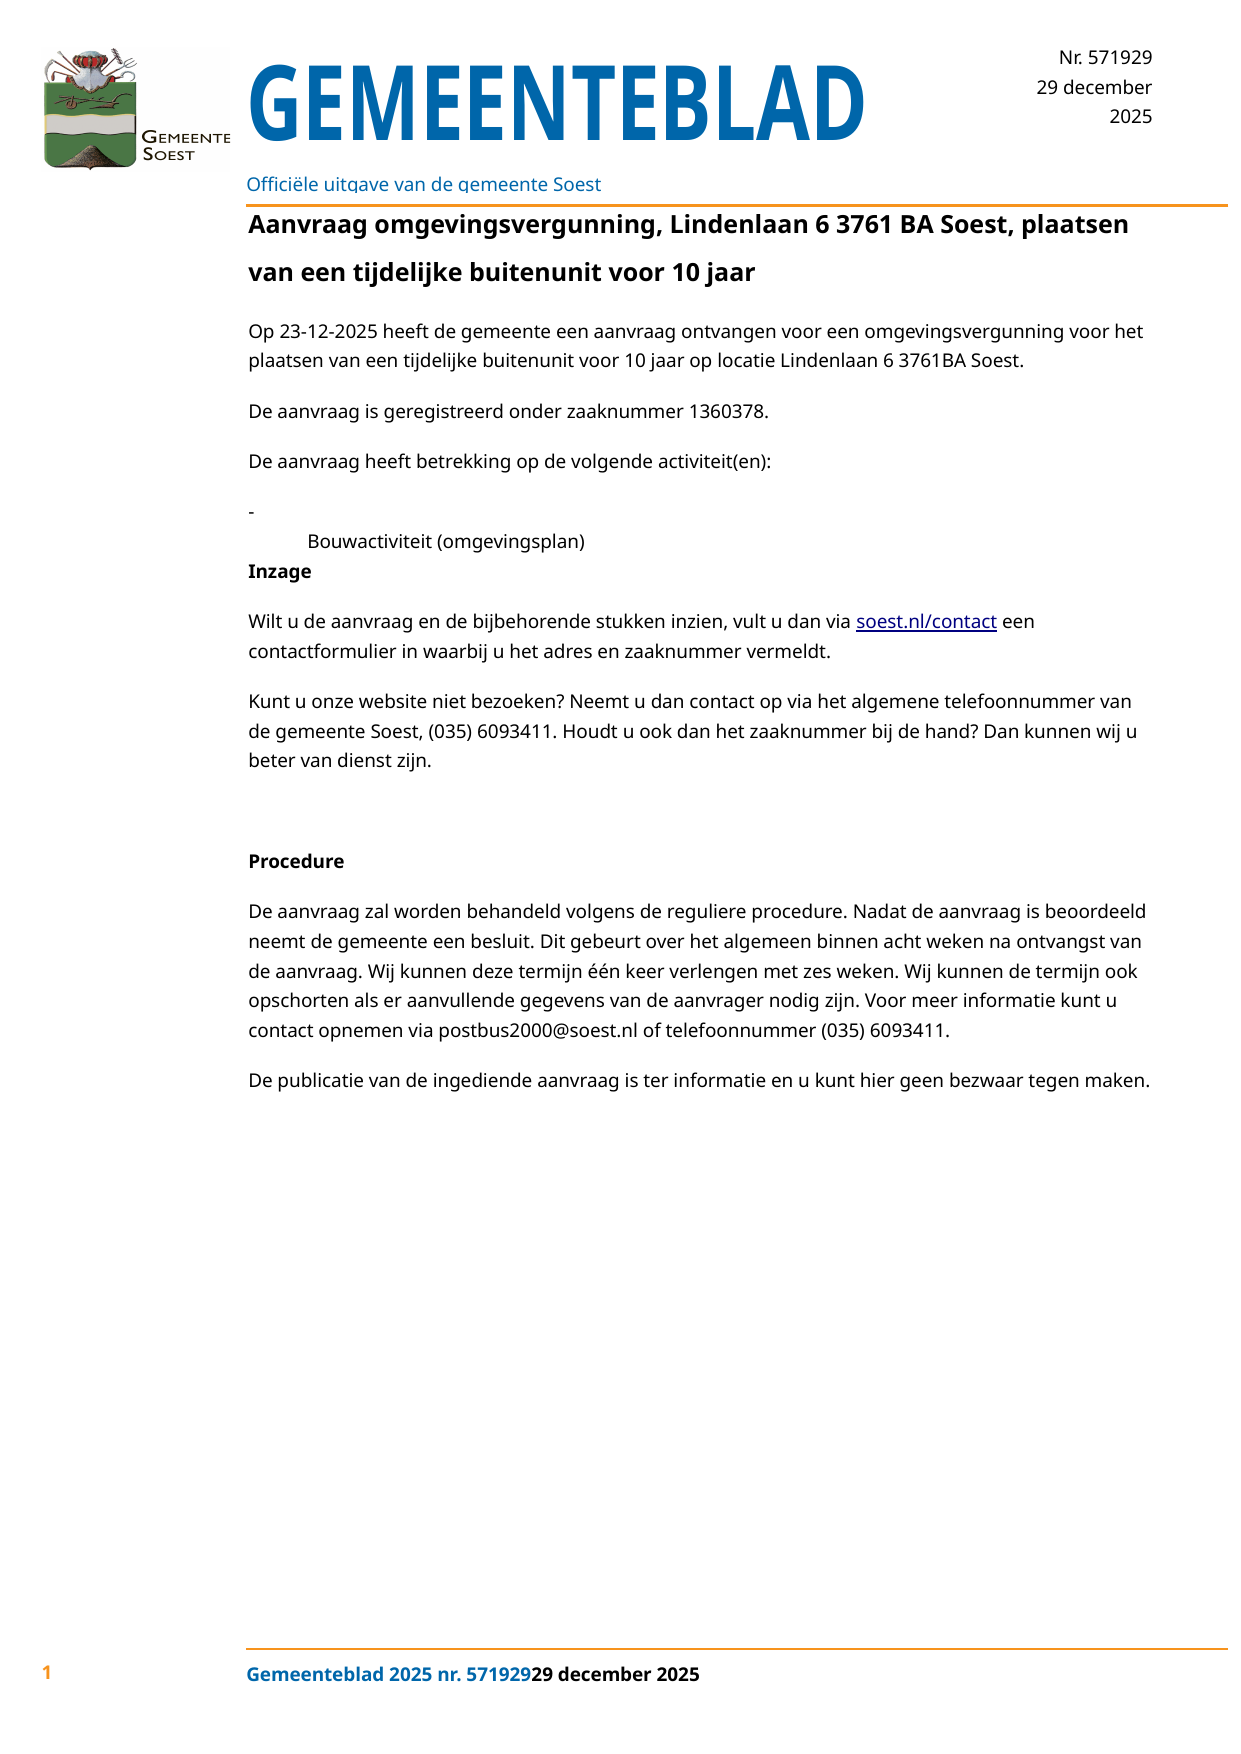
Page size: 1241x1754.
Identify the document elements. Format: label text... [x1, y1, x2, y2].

text Aanvraag omgevingsvergunning, Lindenlaan 6 3761 BA Soest, plaatsen van een tijdelijke buitenunit voor 10 jaar [248, 207, 1152, 288]
text Kunt u onze website niet bezoeken? Neemt u dan contact op via het algemene telefoonnummer van de gemeente Soest, (035) 6093411. Houdt u ook dan het zaaknummer bij de hand? Dan kunnen wij u beter van dienst zijn. [248, 688, 1152, 773]
picture [41, 47, 231, 172]
text Procedure [248, 848, 1152, 874]
text Wilt u de aanvraag en de bijbehorende stukken inzien, vult u dan via soest.nl/contact een contactformulier in waarbij u het adres en zaaknummer vermeldt. [248, 608, 1152, 664]
list Bouwactiviteit (omgevingsplan) [248, 528, 1152, 554]
text Op 23-12-2025 heeft de gemeente een aanvraag ontvangen voor een omgevingsvergunning voor het plaatsen van een tijdelijke buitenunit voor 10 jaar op locatie Lindenlaan 6 3761BA Soest. [248, 318, 1152, 373]
text De aanvraag heeft betrekking op de volgende activiteit(en): [248, 448, 1152, 474]
text De aanvraag zal worden behandeld volgens de reguliere procedure. Nadat de aanvraag is beoordeeld neemt de gemeente een besluit. Dit gebeurt over het algemeen binnen acht weken na ontvangst van de aanvraag. Wij kunnen deze termijn één keer verlengen met zes weken. Wij kunnen de termijn ook opschorten als er aanvullende gegevens van de aanvrager nodig zijn. Voor meer informatie kunt u contact opnemen via postbus2000@soest.nl of telefoonnummer (035) 6093411. [248, 899, 1152, 1043]
text De aanvraag is geregistreerd onder zaaknummer 1360378. [248, 398, 1152, 424]
text Inzage [248, 558, 1152, 584]
text De publicatie van de ingediende aanvraag is ter informatie en u kunt hier geen bezwaar tegen maken. [248, 1067, 1152, 1093]
